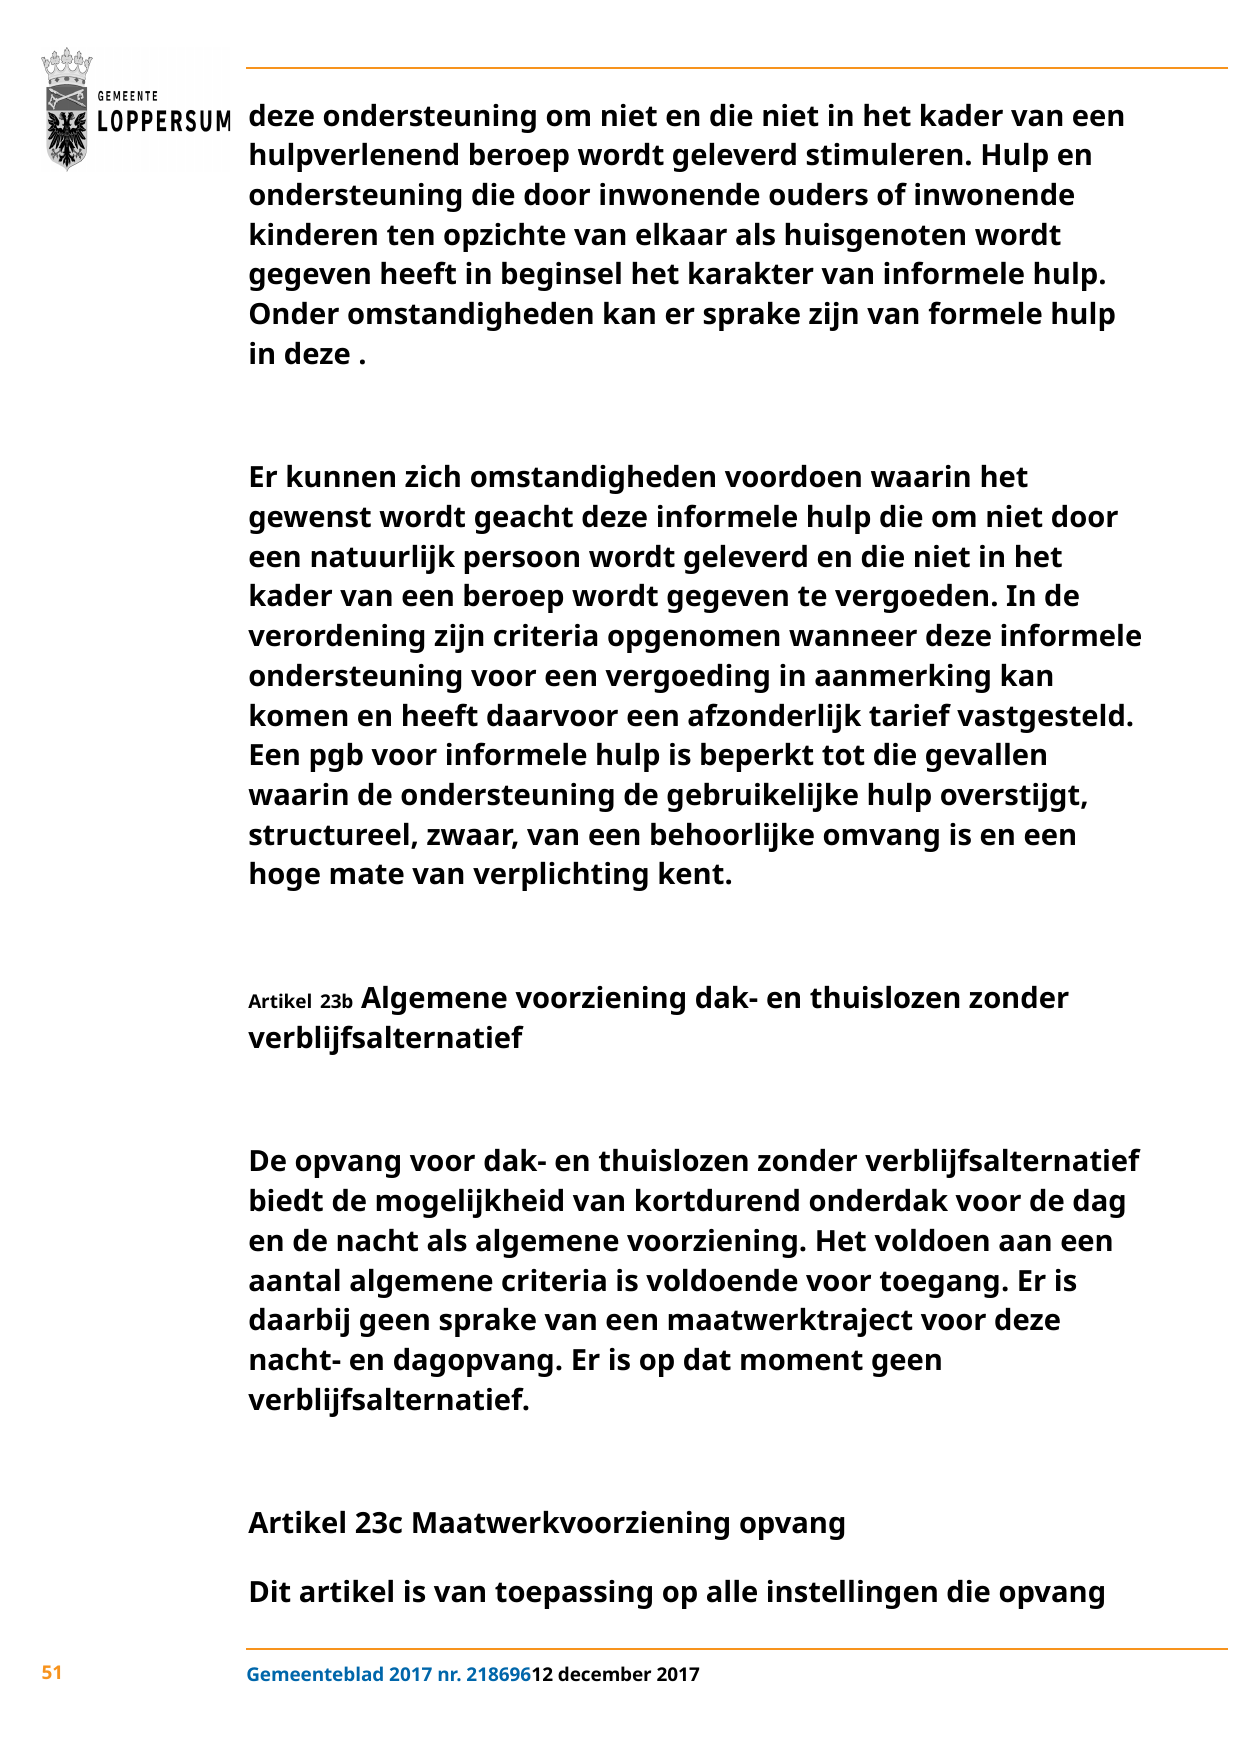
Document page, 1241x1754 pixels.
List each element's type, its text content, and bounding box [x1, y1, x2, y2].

picture [41, 47, 231, 172]
text Artikel 23b Algemene voorziening dak- en thuislozen zonder verblijfsalternatief [248, 977, 1152, 1057]
text De opvang voor dak- en thuislozen zonder verblijfsalternatief biedt de mogelijkheid van kortdurend onderdak voor de dag en de nacht als algemene voorziening. Het voldoen aan een aantal algemene criteria is voldoende voor toegang. Er is daarbij geen sprake van een maatwerktraject voor deze nacht- en dagopvang. Er is op dat moment geen verblijfsalternatief. [248, 1141, 1152, 1418]
text Dit artikel is van toepassing op alle instellingen die opvang [248, 1571, 1152, 1611]
text Artikel 23c Maatwerkvoorziening opvang [248, 1503, 1152, 1542]
text Er kunnen zich omstandigheden voordoen waarin het gewenst wordt geacht deze informele hulp die om niet door een natuurlijk persoon wordt geleverd en die niet in het kader van een beroep wordt gegeven te vergoeden. In de verordening zijn criteria opgenomen wanneer deze informele ondersteuning voor een vergoeding in aanmerking kan komen en heeft daarvoor een afzonderlijk tarief vastgesteld. Een pgb voor informele hulp is beperkt tot die gevallen waarin de ondersteuning de gebruikelijke hulp overstijgt, structureel, zwaar, van een behoorlijke omvang is en een hoge mate van verplichting kent. [248, 457, 1152, 893]
text deze ondersteuning om niet en die niet in het kader van een hulpverlenend beroep wordt geleverd stimuleren. Hulp en ondersteuning die door inwonende ouders of inwonende kinderen ten opzichte van elkaar als huisgenoten wordt gegeven heeft in beginsel het karakter van informele hulp. Onder omstandigheden kan er sprake zijn van formele hulp in deze . [248, 95, 1152, 373]
